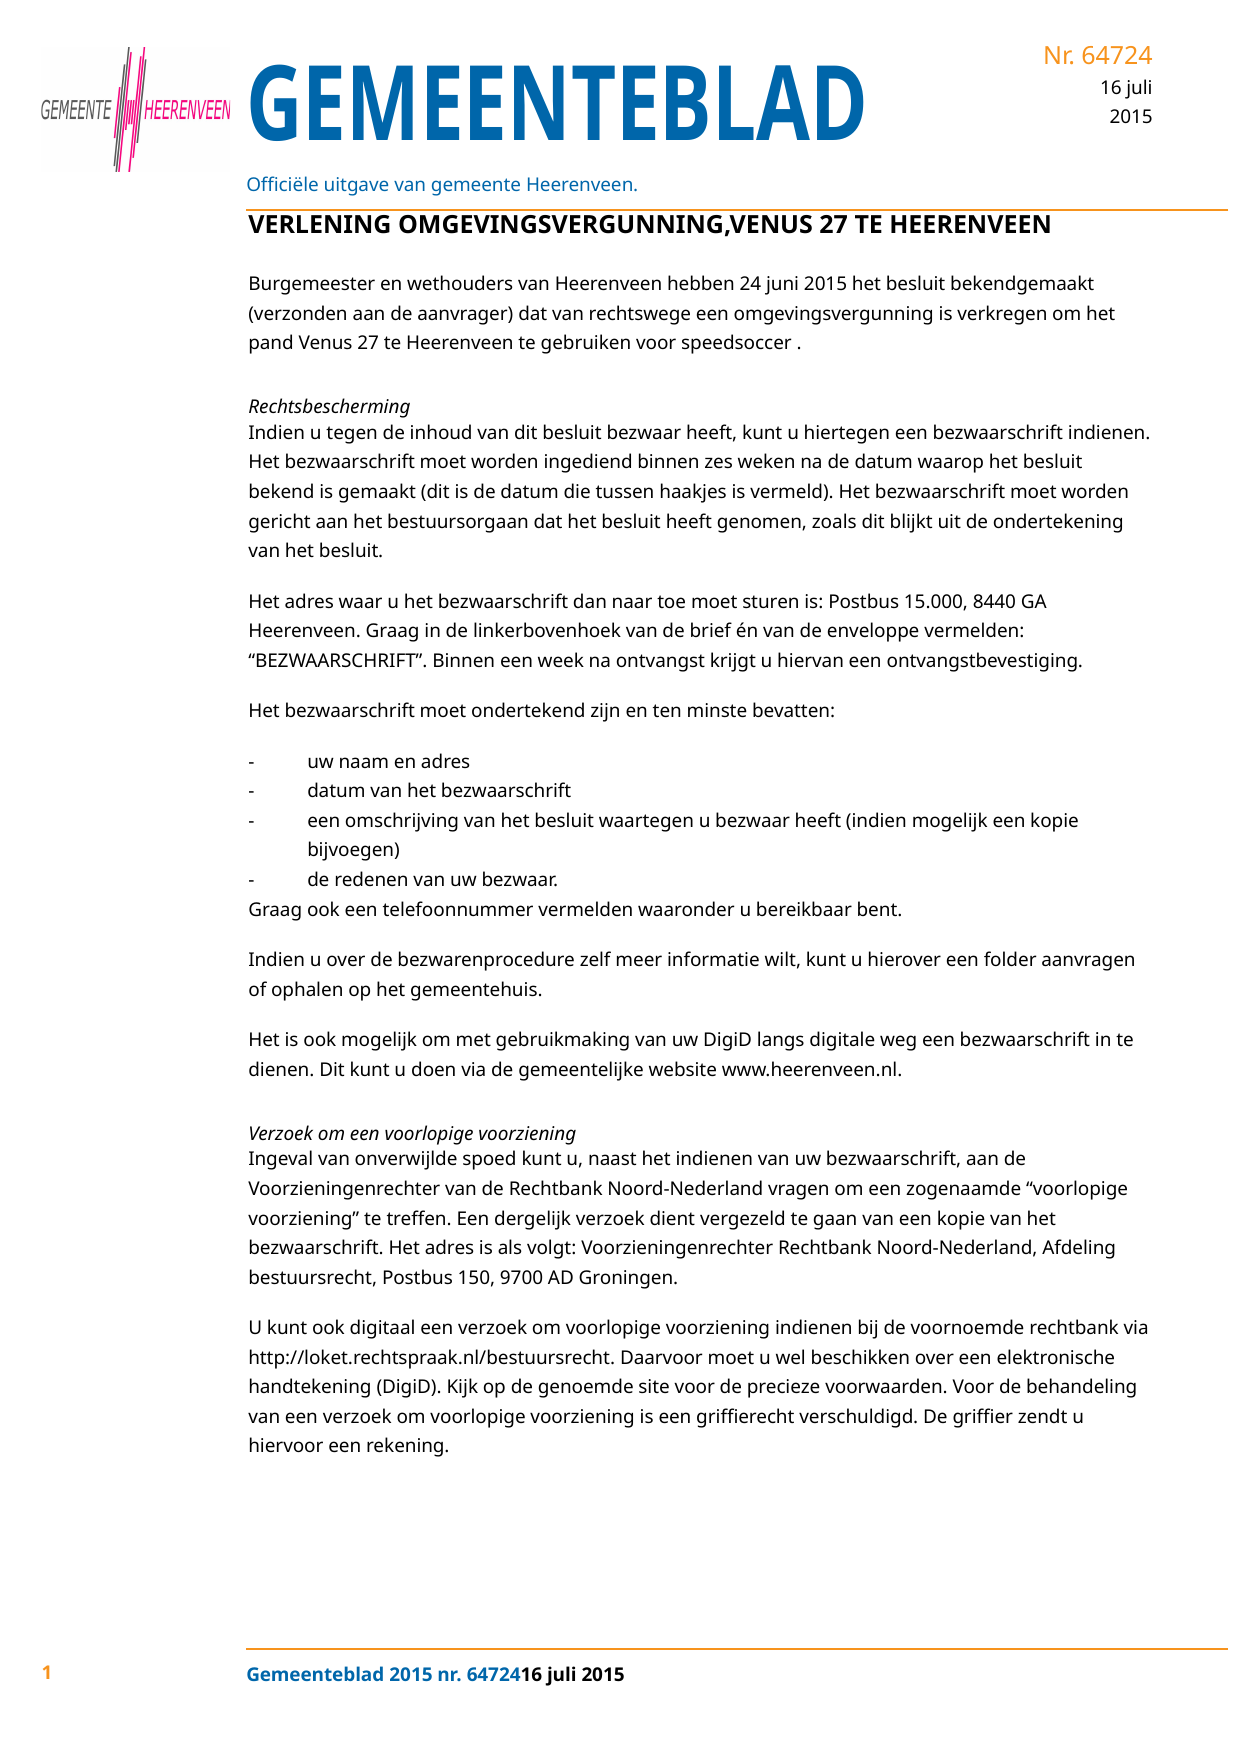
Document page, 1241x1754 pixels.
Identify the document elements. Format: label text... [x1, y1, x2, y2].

picture [41, 47, 231, 172]
list datum van het bezwaarschrift [248, 777, 1152, 803]
text Het is ook mogelijk om met gebruikmaking van uw DigiD langs digitale weg een bezwaarschrift in te dienen. Dit kunt u doen via de gemeentelijke website www.heerenveen.nl. [248, 1026, 1152, 1082]
list uw naam en adres [248, 748, 1152, 774]
text VERLENING OMGEVINGSVERGUNNING,VENUS 27 TE HEERENVEEN [248, 211, 1152, 241]
text Het adres waar u het bezwaarschrift dan naar toe moet sturen is: Postbus 15.000, 8440 GA Heerenveen. Graag in de linkerbovenhoek van de brief én van de enveloppe vermelden: “BEZWAARSCHRIFT”. Binnen een week na ontvangst krijgt u hiervan een ontvangstbevestiging. [248, 588, 1152, 673]
list een omschrijving van het besluit waartegen u bezwaar heeft (indien mogelijk een kopie bijvoegen) [248, 807, 1152, 862]
text Ingeval van onverwijlde spoed kunt u, naast het indienen van uw bezwaarschrift, aan de Voorzieningenrechter van de Rechtbank Noord-Nederland vragen om een zogenaamde “voorlopige voorziening” te treffen. Een dergelijk verzoek dient vergezeld te gaan van een kopie van het bezwaarschrift. Het adres is als volgt: Voorzieningenrechter Rechtbank Noord-Nederland, Afdeling bestuursrecht, Postbus 150, 9700 AD Groningen. [248, 1146, 1152, 1289]
text Burgemeester en wethouders van Heerenveen hebben 24 juni 2015 het besluit bekendgemaakt (verzonden aan de aanvrager) dat van rechtswege een omgevingsvergunning is verkregen om het pand Venus 27 te Heerenveen te gebruiken voor speedsoccer . [248, 270, 1152, 355]
text Indien u over de bezwarenprocedure zelf meer informatie wilt, kunt u hierover een folder aanvragen of ophalen op het gemeentehuis. [248, 946, 1152, 1002]
text Indien u tegen de inhoud van dit besluit bezwaar heeft, kunt u hiertegen een bezwaarschrift indienen. Het bezwaarschrift moet worden ingediend binnen zes weken na de datum waarop het besluit bekend is gemaakt (dit is de datum die tussen haakjes is vermeld). Het bezwaarschrift moet worden gericht aan het bestuursorgaan dat het besluit heeft genomen, zoals dit blijkt uit de ondertekening van het besluit. [248, 419, 1152, 563]
text Verzoek om een voorlopige voorziening [248, 1120, 1152, 1146]
list de redenen van uw bezwaar. [248, 866, 1152, 892]
text Graag ook een telefoonnummer vermelden waaronder u bereikbaar bent. [248, 896, 1152, 922]
text U kunt ook digitaal een verzoek om voorlopige voorziening indienen bij de voornoemde rechtbank via http://loket.rechtspraak.nl/bestuursrecht. Daarvoor moet u wel beschikken over een elektronische handtekening (DigiD). Kijk op de genoemde site voor de precieze voorwaarden. Voor de behandeling van een verzoek om voorlopige voorziening is een griffierecht verschuldigd. De griffier zendt u hiervoor een rekening. [248, 1314, 1152, 1458]
text Het bezwaarschrift moet ondertekend zijn en ten minste bevatten: [248, 697, 1152, 723]
text Rechtsbescherming [248, 393, 1152, 419]
